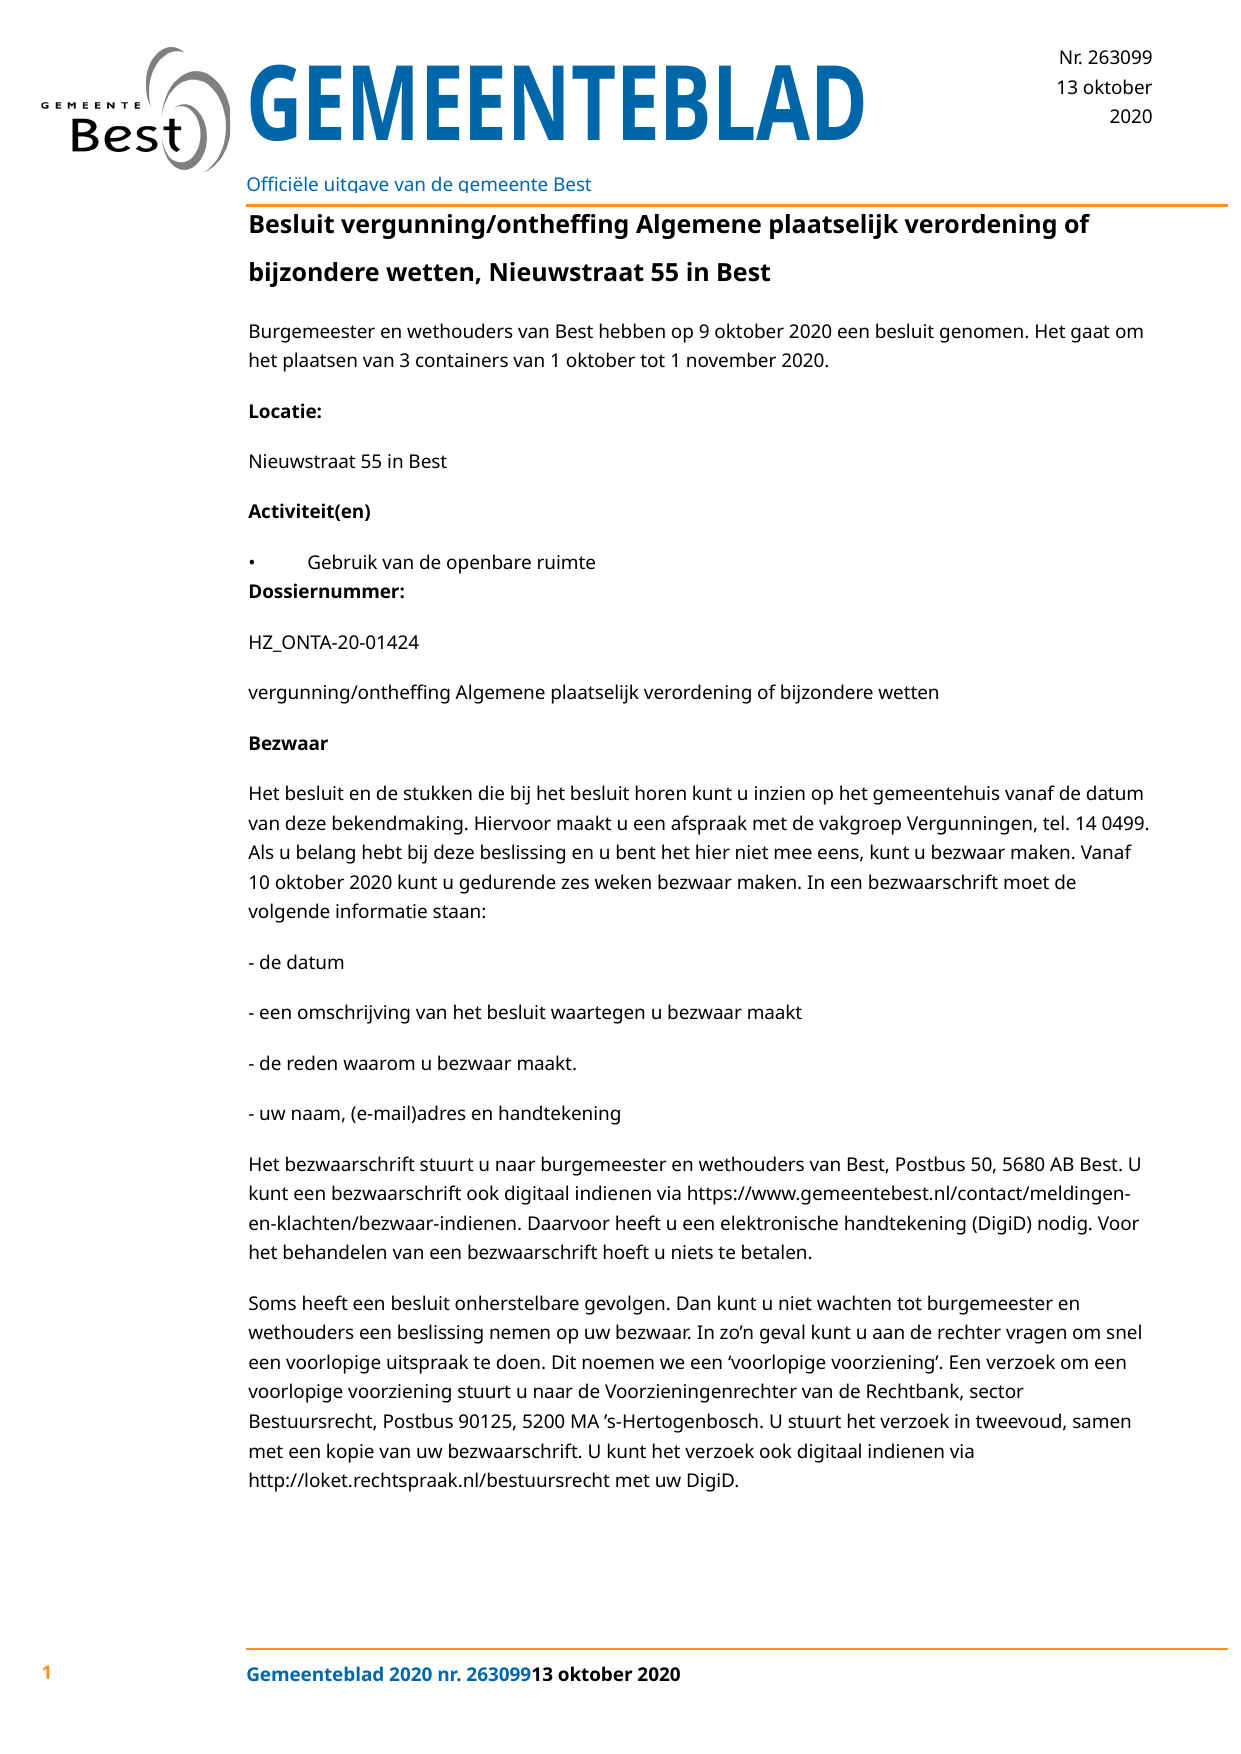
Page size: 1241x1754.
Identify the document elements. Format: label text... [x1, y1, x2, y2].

text Burgemeester en wethouders van Best hebben op 9 oktober 2020 een besluit genomen. Het gaat om het plaatsen van 3 containers van 1 oktober tot 1 november 2020. [248, 318, 1152, 373]
text - de datum [248, 949, 1152, 975]
list Gebruik van de openbare ruimte [248, 549, 1152, 575]
text Het bezwaarschrift stuurt u naar burgemeester en wethouders van Best, Postbus 50, 5680 AB Best. U kunt een bezwaarschrift ook digitaal indienen via https://www.gemeentebest.nl/contact/meldingen-en-klachten/bezwaar-indienen. Daarvoor heeft u een elektronische handtekening (DigiD) nodig. Voor het behandelen van een bezwaarschrift hoeft u niets te betalen. [248, 1151, 1152, 1265]
text Besluit vergunning/ontheffing Algemene plaatselijk verordening of bijzondere wetten, Nieuwstraat 55 in Best [248, 207, 1152, 288]
text - de reden waarom u bezwaar maakt. [248, 1050, 1152, 1076]
text Activiteit(en) [248, 499, 1152, 524]
text Het besluit en de stukken die bij het besluit horen kunt u inzien op het gemeentehuis vanaf de datum van deze bekendmaking. Hiervoor maakt u een afspraak met de vakgroep Vergunningen, tel. 14 0499. Als u belang hebt bij deze beslissing en u bent het hier niet mee eens, kunt u bezwaar maken. Vanaf 10 oktober 2020 kunt u gedurende zes weken bezwaar maken. In een bezwaarschrift moet de volgende informatie staan: [248, 780, 1152, 924]
text Bezwaar [248, 730, 1152, 756]
text HZ_ONTA-20-01424 [248, 629, 1152, 655]
text - uw naam, (e-mail)adres en handtekening [248, 1100, 1152, 1126]
text Locatie: [248, 398, 1152, 424]
text - een omschrijving van het besluit waartegen u bezwaar maakt [248, 999, 1152, 1025]
text vergunning/ontheffing Algemene plaatselijk verordening of bijzondere wetten [248, 679, 1152, 705]
picture [41, 47, 231, 172]
text Nieuwstraat 55 in Best [248, 448, 1152, 474]
text Soms heeft een besluit onherstelbare gevolgen. Dan kunt u niet wachten tot burgemeester en wethouders een beslissing nemen op uw bezwaar. In zo’n geval kunt u aan de rechter vragen om snel een voorlopige uitspraak te doen. Dit noemen we een ‘voorlopige voorziening’. Een verzoek om een voorlopige voorziening stuurt u naar de Voorzieningenrechter van de Rechtbank, sector Bestuursrecht, Postbus 90125, 5200 MA ’s-Hertogenbosch. U stuurt het verzoek in tweevoud, samen met een kopie van uw bezwaarschrift. U kunt het verzoek ook digitaal indienen via http://loket.rechtspraak.nl/bestuursrecht met uw DigiD. [248, 1290, 1152, 1493]
text Dossiernummer: [248, 579, 1152, 604]
